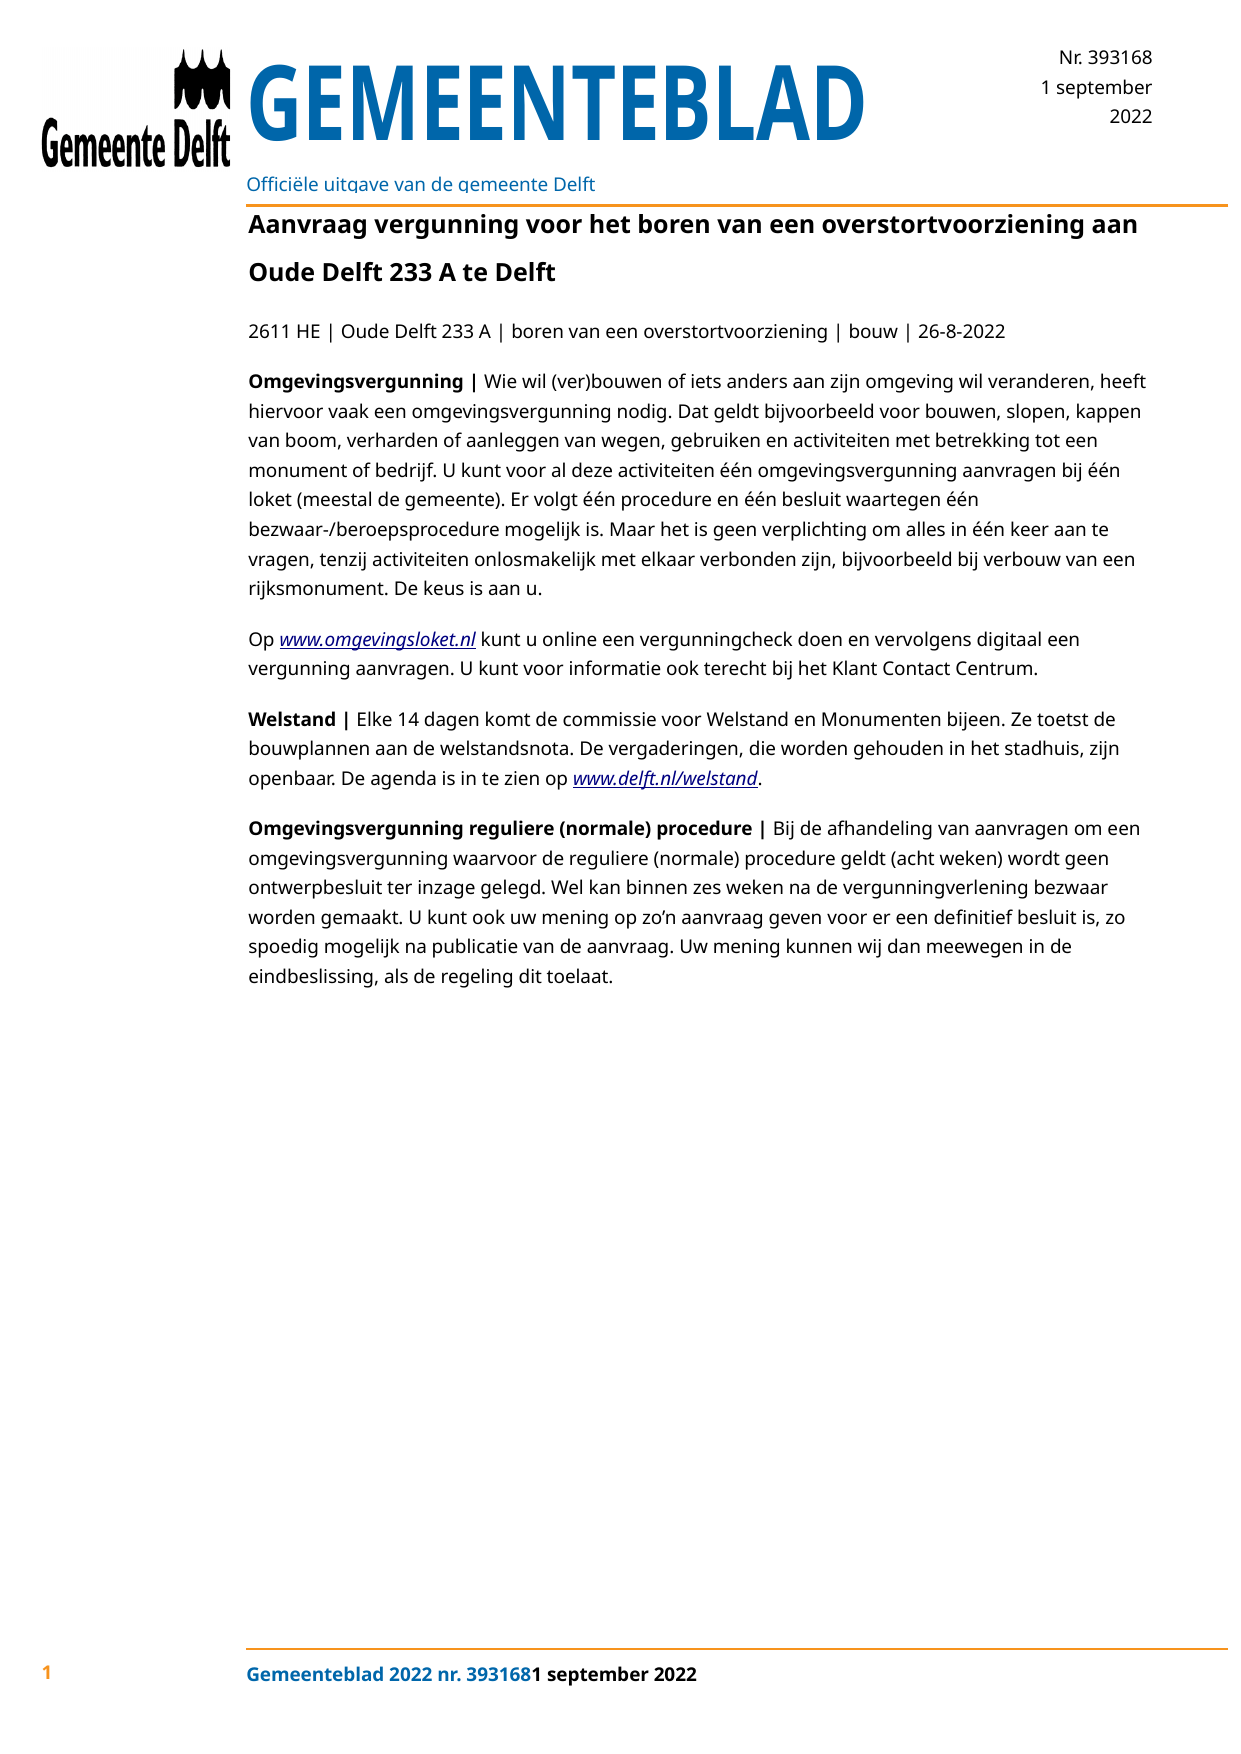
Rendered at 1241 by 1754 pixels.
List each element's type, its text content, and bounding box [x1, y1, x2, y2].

text Aanvraag vergunning voor het boren van een overstortvoorziening aan Oude Delft 233 A te Delft [248, 207, 1152, 288]
text Welstand | Elke 14 dagen komt de commissie voor Welstand en Monumenten bijeen. Ze toetst de bouwplannen aan de welstandsnota. De vergaderingen, die worden gehouden in het stadhuis, zijn openbaar. De agenda is in te zien op www.delft.nl/welstand. [248, 706, 1152, 791]
text Omgevingsvergunning reguliere (normale) procedure | Bij de afhandeling van aanvragen om een omgevingsvergunning waarvoor de reguliere (normale) procedure geldt (acht weken) wordt geen ontwerpbesluit ter inzage gelegd. Wel kan binnen zes weken na de vergunningverlening bezwaar worden gemaakt. U kunt ook uw mening op zo’n aanvraag geven voor er een definitief besluit is, zo spoedig mogelijk na publicatie van de aanvraag. Uw mening kunnen wij dan meewegen in de eindbeslissing, als de regeling dit toelaat. [248, 815, 1152, 989]
picture [41, 47, 231, 172]
text 2611 HE | Oude Delft 233 A | boren van een overstortvoorziening | bouw | 26-8-2022 [248, 318, 1152, 344]
text Omgevingsvergunning | Wie wil (ver)bouwen of iets anders aan zijn omgeving wil veranderen, heeft hiervoor vaak een omgevingsvergunning nodig. Dat geldt bijvoorbeeld voor bouwen, slopen, kappen van boom, verharden of aanleggen van wegen, gebruiken en activiteiten met betrekking tot een monument of bedrijf. U kunt voor al deze activiteiten één omgevingsvergunning aanvragen bij één loket (meestal de gemeente). Er volgt één procedure en één besluit waartegen één bezwaar-/beroepsprocedure mogelijk is. Maar het is geen verplichting om alles in één keer aan te vragen, tenzij activiteiten onlosmakelijk met elkaar verbonden zijn, bijvoorbeeld bij verbouw van een rijksmonument. De keus is aan u. [248, 368, 1152, 601]
text Op www.omgevingsloket.nl kunt u online een vergunningcheck doen en vervolgens digitaal een vergunning aanvragen. U kunt voor informatie ook terecht bij het Klant Contact Centrum. [248, 626, 1152, 681]
